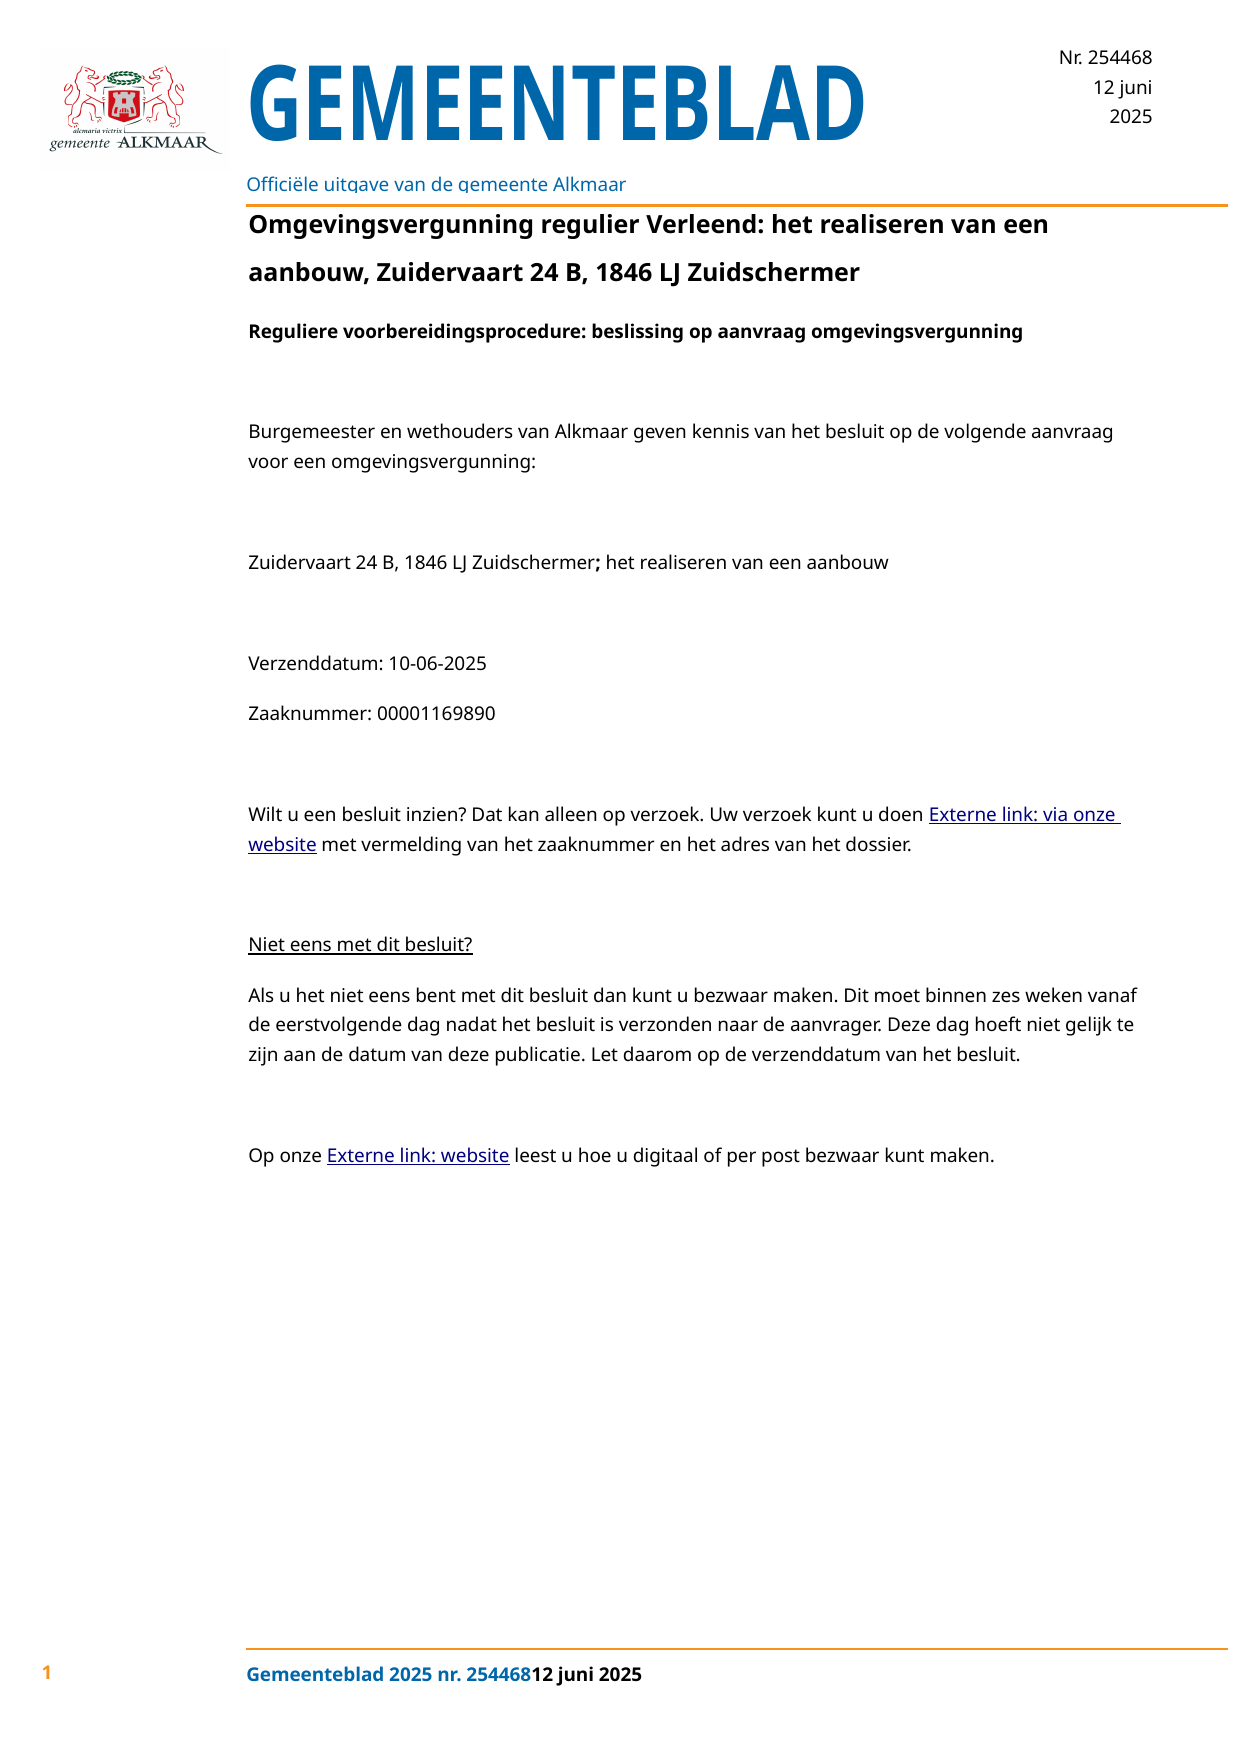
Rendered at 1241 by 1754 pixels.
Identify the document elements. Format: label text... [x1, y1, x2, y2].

text Als u het niet eens bent met dit besluit dan kunt u bezwaar maken. Dit moet binnen zes weken vanaf de eerstvolgende dag nadat het besluit is verzonden naar de aanvrager. Deze dag hoeft niet gelijk te zijn aan de datum van deze publicatie. Let daarom op de verzenddatum van het besluit. [248, 982, 1152, 1067]
text Zaaknummer: 00001169890 [248, 700, 1152, 726]
text Reguliere voorbereidingsprocedure: beslissing op aanvraag omgevingsvergunning [248, 318, 1152, 344]
text Zuidervaart 24 B, 1846 LJ Zuidschermer; het realiseren van een aanbouw [248, 549, 1152, 575]
text Omgevingsvergunning regulier Verleend: het realiseren van een aanbouw, Zuidervaart 24 B, 1846 LJ Zuidschermer [248, 207, 1152, 288]
text Verzenddatum: 10-06-2025 [248, 650, 1152, 676]
text Wilt u een besluit inzien? Dat kan alleen op verzoek. Uw verzoek kunt u doen Externe link: via onze website met vermelding van het zaaknummer en het adres van het dossier. [248, 801, 1152, 857]
text Burgemeester en wethouders van Alkmaar geven kennis van het besluit op de volgende aanvraag voor een omgevingsvergunning: [248, 419, 1152, 474]
text Op onze Externe link: website leest u hoe u digitaal of per post bezwaar kunt maken. [248, 1142, 1152, 1168]
picture [41, 47, 231, 172]
text Niet eens met dit besluit? [248, 932, 1152, 957]
